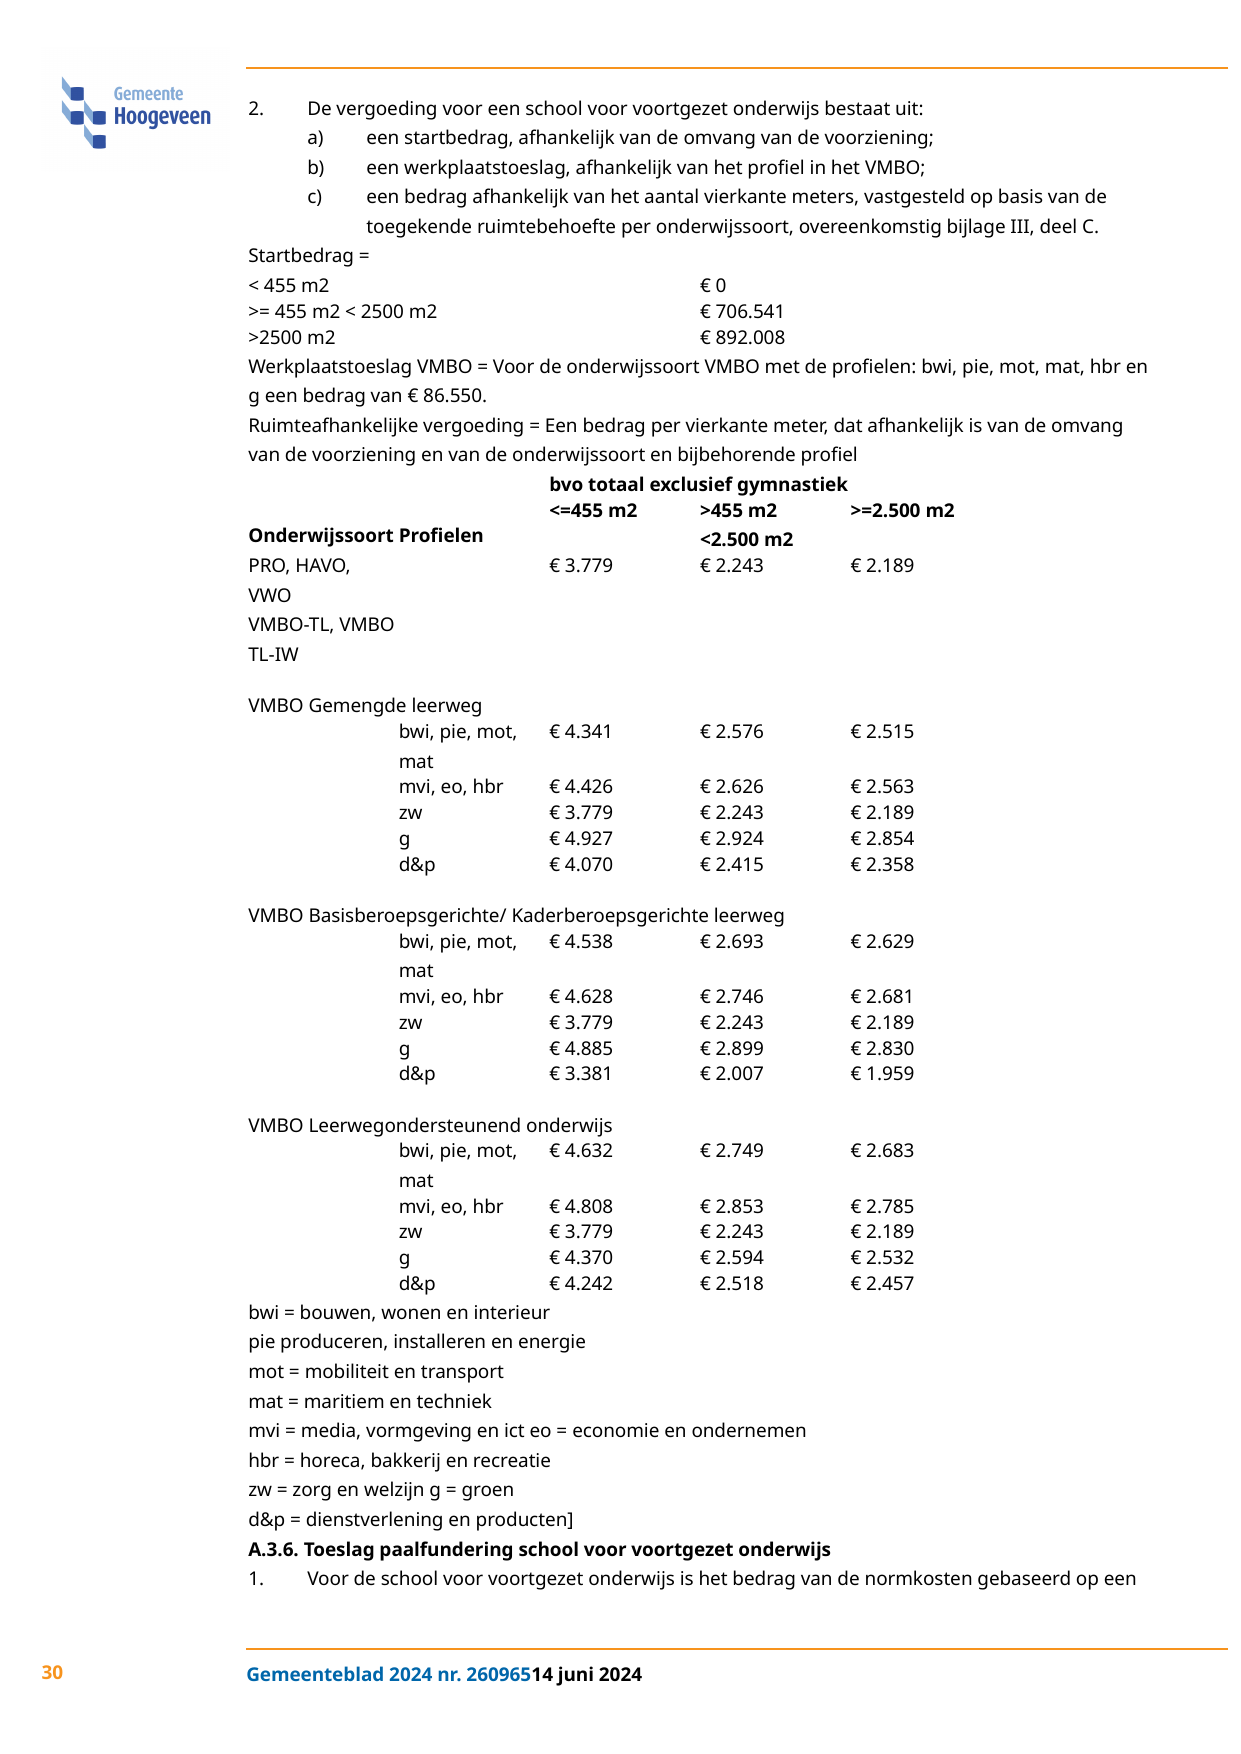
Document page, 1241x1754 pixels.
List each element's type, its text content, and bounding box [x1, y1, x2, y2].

table_cell € 4.885 [549, 1035, 700, 1060]
table_cell € 892.008 [700, 324, 1152, 349]
table_cell [1001, 851, 1152, 876]
table_cell € 3.779 [549, 1219, 700, 1244]
table_cell [1001, 1193, 1152, 1219]
table_cell [1001, 1112, 1152, 1138]
text A.3.6. Toeslag paalfundering school voor voortgezet onderwijs [248, 1536, 1152, 1561]
table_cell [1001, 497, 1152, 523]
table_cell >2500 m2 [248, 324, 700, 349]
table_cell d&p [399, 1060, 549, 1086]
table_cell € 2.853 [700, 1193, 850, 1219]
table_cell >455 m2 <2.500 m2 [700, 497, 850, 552]
table_cell bwi, pie, mot, mat [399, 718, 549, 773]
list een werkplaatstoeslag, afhankelijk van het profiel in het VMBO; [307, 154, 1152, 180]
table_cell € 4.242 [549, 1270, 700, 1296]
table_cell € 706.541 [700, 298, 1152, 324]
table_header [248, 471, 549, 523]
table_cell € 2.243 [700, 552, 850, 667]
list De vergoeding voor een school voor voortgezet onderwijs bestaat uit: [248, 95, 1152, 121]
table_cell € 2.693 [700, 928, 850, 983]
text Startbedrag = [248, 243, 1152, 268]
text mot = mobiliteit en transport [248, 1358, 1152, 1384]
table_cell [248, 718, 398, 876]
table_cell mvi, eo, hbr [399, 1193, 549, 1219]
text d&p = dienstverlening en producten] [248, 1506, 1152, 1532]
table_cell Profielen [399, 523, 549, 552]
table_cell € 4.808 [549, 1193, 700, 1219]
table_cell € 3.381 [549, 1060, 700, 1086]
text pie produceren, installeren en energie [248, 1329, 1152, 1354]
table_cell € 4.628 [549, 983, 700, 1009]
table_cell [1001, 825, 1152, 851]
table_cell >=2.500 m2 [850, 497, 1001, 552]
table_header bvo totaal exclusief gymnastiek [549, 471, 1001, 497]
table_header < 455 m2 [248, 273, 700, 298]
table_cell [1001, 1244, 1152, 1270]
table_cell [248, 1086, 1001, 1112]
text mat = maritiem en techniek [248, 1388, 1152, 1413]
table_cell PRO, HAVO, VWO VMBO-TL, VMBO TL-IW [248, 552, 398, 667]
table_cell bwi, pie, mot, mat [399, 928, 549, 983]
table_cell >= 455 m2 < 2500 m2 [248, 298, 700, 324]
table_cell mvi, eo, hbr [399, 983, 549, 1009]
table_cell [1001, 876, 1152, 902]
table_cell [1001, 1138, 1152, 1193]
text Ruimteafhankelijke vergoeding = Een bedrag per vierkante meter, dat afhankelijk is van de omvang van de voorziening en van de onderwijssoort en bijbehorende profiel [248, 412, 1152, 467]
text mvi = media, vormgeving en ict eo = economie en ondernemen [248, 1417, 1152, 1443]
table_cell € 2.746 [700, 983, 850, 1009]
table_cell <=455 m2 [549, 497, 700, 552]
table_cell VMBO Basisberoepsgerichte/ Kaderberoepsgerichte leerweg [248, 902, 1001, 928]
table_cell mvi, eo, hbr [399, 774, 549, 799]
table_cell g [399, 1035, 549, 1060]
table_cell [248, 1138, 398, 1296]
text hbr = horeca, bakkerij en recreatie [248, 1447, 1152, 1473]
table_cell [1001, 1060, 1152, 1086]
table_cell [1001, 523, 1152, 552]
table_cell € 2.189 [850, 1219, 1001, 1244]
table_cell [1001, 1219, 1152, 1244]
table_cell € 3.779 [549, 799, 700, 825]
table_cell € 2.563 [850, 774, 1001, 799]
table_cell zw [399, 1009, 549, 1035]
table_cell [1001, 928, 1152, 983]
table_cell [248, 667, 1001, 692]
table_cell d&p [399, 1270, 549, 1296]
table_cell [1001, 1270, 1152, 1296]
table_cell [248, 928, 398, 1086]
table_cell € 2.629 [850, 928, 1001, 983]
table_cell VMBO Gemengde leerweg [248, 693, 1001, 718]
table_cell [399, 552, 549, 667]
table_cell [1001, 1086, 1152, 1112]
table_cell € 2.683 [850, 1138, 1001, 1193]
table_cell [1001, 718, 1152, 773]
table_cell € 3.779 [549, 552, 700, 667]
table_cell [1001, 799, 1152, 825]
table_cell € 4.927 [549, 825, 700, 851]
table_cell € 2.785 [850, 1193, 1001, 1219]
table_cell € 2.243 [700, 1009, 850, 1035]
table_cell € 4.341 [549, 718, 700, 773]
table_cell € 1.959 [850, 1060, 1001, 1086]
table_cell € 2.899 [700, 1035, 850, 1060]
table_cell Onderwijssoort [248, 523, 398, 552]
table_cell € 2.189 [850, 552, 1001, 667]
list een bedrag afhankelijk van het aantal vierkante meters, vastgesteld op basis van de toegekende ruimtebehoefte per onderwijssoort, overeenkomstig bijlage III, deel C. [307, 183, 1152, 239]
table_cell € 2.189 [850, 1009, 1001, 1035]
table_cell [1001, 983, 1152, 1009]
text Werkplaatstoeslag VMBO = Voor de onderwijssoort VMBO met de profielen: bwi, pie, mot, mat, hbr en g een bedrag van € 86.550. [248, 353, 1152, 408]
picture [41, 47, 231, 172]
table_cell VMBO Leerwegondersteunend onderwijs [248, 1112, 1001, 1138]
table_cell € 3.779 [549, 1009, 700, 1035]
table_cell € 2.830 [850, 1035, 1001, 1060]
table_cell € 2.854 [850, 825, 1001, 851]
table_cell € 2.594 [700, 1244, 850, 1270]
table_cell € 4.070 [549, 851, 700, 876]
table_cell € 2.532 [850, 1244, 1001, 1270]
table_cell € 4.632 [549, 1138, 700, 1193]
table_cell € 2.243 [700, 799, 850, 825]
table_cell d&p [399, 851, 549, 876]
table_cell g [399, 1244, 549, 1270]
list een startbedrag, afhankelijk van de omvang van de voorziening; [307, 124, 1152, 150]
table_cell € 2.749 [700, 1138, 850, 1193]
table_header € 0 [700, 273, 1152, 298]
text bwi = bouwen, wonen en interieur [248, 1299, 1152, 1325]
table_header [1001, 471, 1152, 497]
table_cell [1001, 667, 1152, 692]
table_cell [1001, 552, 1152, 667]
table_cell [1001, 693, 1152, 718]
table_cell [1001, 902, 1152, 928]
table_cell [1001, 1009, 1152, 1035]
table_cell € 4.426 [549, 774, 700, 799]
table_cell € 2.243 [700, 1219, 850, 1244]
table_cell € 2.457 [850, 1270, 1001, 1296]
table_cell € 2.576 [700, 718, 850, 773]
table_cell € 4.370 [549, 1244, 700, 1270]
list Voor de school voor voortgezet onderwijs is het bedrag van de normkosten gebaseerd op een [248, 1565, 1152, 1591]
table_cell [248, 876, 1001, 902]
table_cell zw [399, 799, 549, 825]
table_cell € 2.007 [700, 1060, 850, 1086]
table_cell € 2.518 [700, 1270, 850, 1296]
table_cell € 2.189 [850, 799, 1001, 825]
table_cell € 2.415 [700, 851, 850, 876]
table_cell [1001, 1035, 1152, 1060]
table_cell € 4.538 [549, 928, 700, 983]
table_cell [1001, 774, 1152, 799]
table_cell zw [399, 1219, 549, 1244]
table_cell bwi, pie, mot, mat [399, 1138, 549, 1193]
table_cell g [399, 825, 549, 851]
table_cell € 2.924 [700, 825, 850, 851]
table_cell € 2.358 [850, 851, 1001, 876]
text zw = zorg en welzijn g = groen [248, 1477, 1152, 1502]
table_cell € 2.515 [850, 718, 1001, 773]
table_cell € 2.626 [700, 774, 850, 799]
table_cell € 2.681 [850, 983, 1001, 1009]
